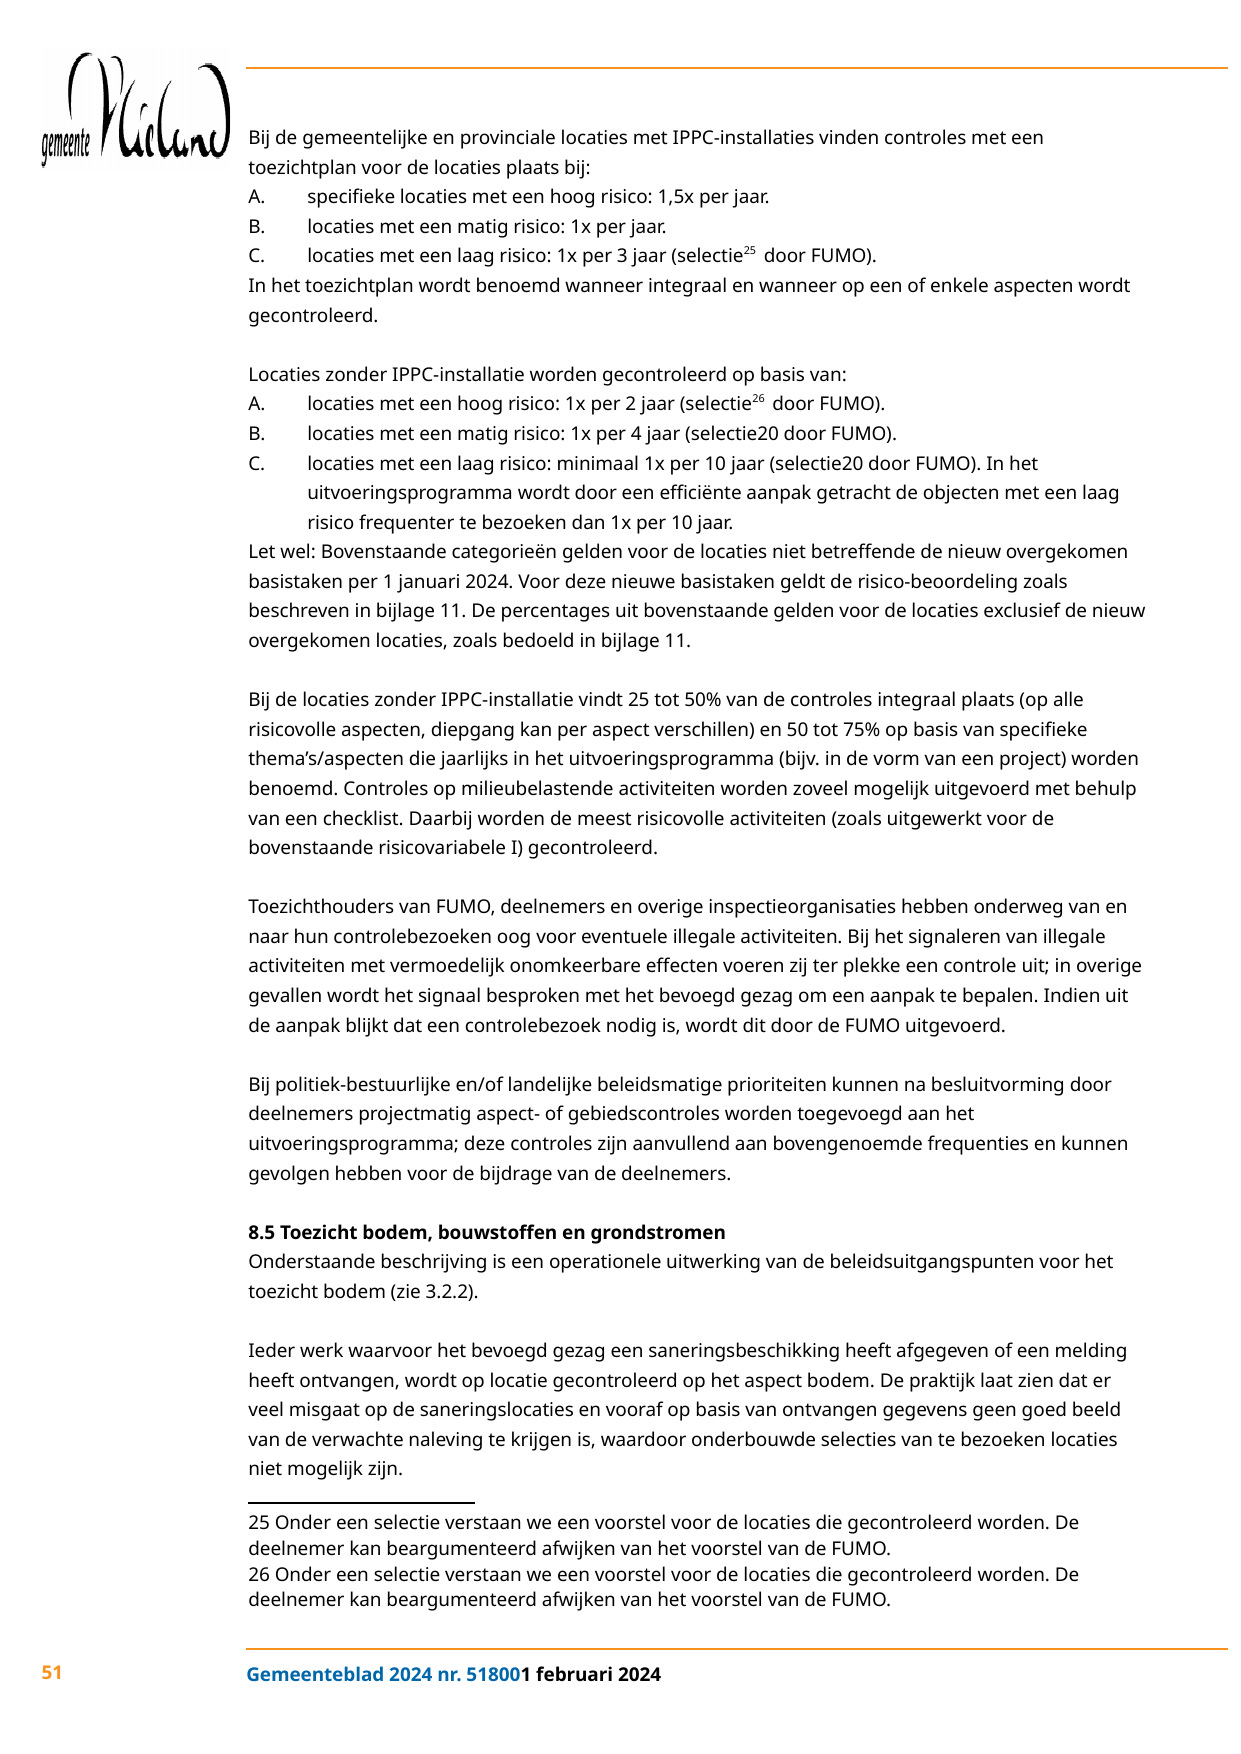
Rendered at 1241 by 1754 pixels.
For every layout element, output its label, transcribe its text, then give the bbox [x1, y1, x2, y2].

text Let wel: Bovenstaande categorieën gelden voor de locaties niet betreffende de nieuw overgekomen basistaken per 1 januari 2024. Voor deze nieuwe basistaken geldt de risico-beoordeling zoals beschreven in bijlage 11. De percentages uit bovenstaande gelden voor de locaties exclusief de nieuw overgekomen locaties, zoals bedoeld in bijlage 11. [248, 538, 1152, 653]
list locaties met een laag risico: minimaal 1x per 10 jaar (selectie20 door FUMO). In het uitvoeringsprogramma wordt door een efficiënte aanpak getracht de objecten met een laag risico frequenter te bezoeken dan 1x per 10 jaar. [248, 450, 1152, 535]
list locaties met een hoog risico: 1x per 2 jaar (selectie door FUMO). [248, 391, 1152, 416]
text Onderstaande beschrijving is een operationele uitwerking van de beleidsuitgangspunten voor het toezicht bodem (zie 3.2.2). [248, 1248, 1152, 1304]
text In het toezichtplan wordt benoemd wanneer integraal en wanneer op een of enkele aspecten wordt gecontroleerd. [248, 272, 1152, 328]
text Toezichthouders van FUMO, deelnemers en overige inspectieorganisaties hebben onderweg van en naar hun controlebezoeken oog voor eventuele illegale activiteiten. Bij het signaleren van illegale activiteiten met vermoedelijk onomkeerbare effecten voeren zij ter plekke een controle uit; in overige gevallen wordt het signaal besproken met het bevoegd gezag om een aanpak te bepalen. Indien uit de aanpak blijkt dat een controlebezoek nodig is, wordt dit door de FUMO uitgevoerd. [248, 893, 1152, 1038]
list Onder een selectie verstaan we een voorstel voor de locaties die gecontroleerd worden. De deelnemer kan beargumenteerd afwijken van het voorstel van de FUMO. [248, 1561, 1152, 1612]
list locaties met een matig risico: 1x per jaar. [248, 213, 1152, 239]
text Locaties zonder IPPC-installatie worden gecontroleerd op basis van: [248, 361, 1152, 387]
picture [41, 47, 231, 172]
text Bij de gemeentelijke en provinciale locaties met IPPC-installaties vinden controles met een toezichtplan voor de locaties plaats bij: [248, 124, 1152, 180]
text Bij politiek-bestuurlijke en/of landelijke beleidsmatige prioriteiten kunnen na besluitvorming door deelnemers projectmatig aspect- of gebiedscontroles worden toegevoegd aan het uitvoeringsprogramma; deze controles zijn aanvullend aan bovengenoemde frequenties en kunnen gevolgen hebben voor de bijdrage van de deelnemers. [248, 1071, 1152, 1186]
text Ieder werk waarvoor het bevoegd gezag een saneringsbeschikking heeft afgegeven of een melding heeft ontvangen, wordt op locatie gecontroleerd op het aspect bodem. De praktijk laat zien dat er veel misgaat op de saneringslocaties en vooraf op basis van ontvangen gegevens geen goed beeld van de verwachte naleving te krijgen is, waardoor onderbouwde selecties van te bezoeken locaties niet mogelijk zijn. [248, 1337, 1152, 1481]
list locaties met een matig risico: 1x per 4 jaar (selectie20 door FUMO). [248, 420, 1152, 446]
list Onder een selectie verstaan we een voorstel voor de locaties die gecontroleerd worden. De deelnemer kan beargumenteerd afwijken van het voorstel van de FUMO. [248, 1509, 1152, 1561]
text 8.5 Toezicht bodem, bouwstoffen en grondstromen [248, 1219, 1152, 1245]
text Bij de locaties zonder IPPC-installatie vindt 25 tot 50% van de controles integraal plaats (op alle risicovolle aspecten, diepgang kan per aspect verschillen) en 50 tot 75% op basis van specifieke thema’s/aspecten die jaarlijks in het uitvoeringsprogramma (bijv. in de vorm van een project) worden benoemd. Controles op milieubelastende activiteiten worden zoveel mogelijk uitgevoerd met behulp van een checklist. Daarbij worden de meest risicovolle activiteiten (zoals uitgewerkt voor de bovenstaande risicovariabele I) gecontroleerd. [248, 686, 1152, 860]
list specifieke locaties met een hoog risico: 1,5x per jaar. [248, 183, 1152, 209]
list locaties met een laag risico: 1x per 3 jaar (selectie door FUMO). [248, 243, 1152, 268]
